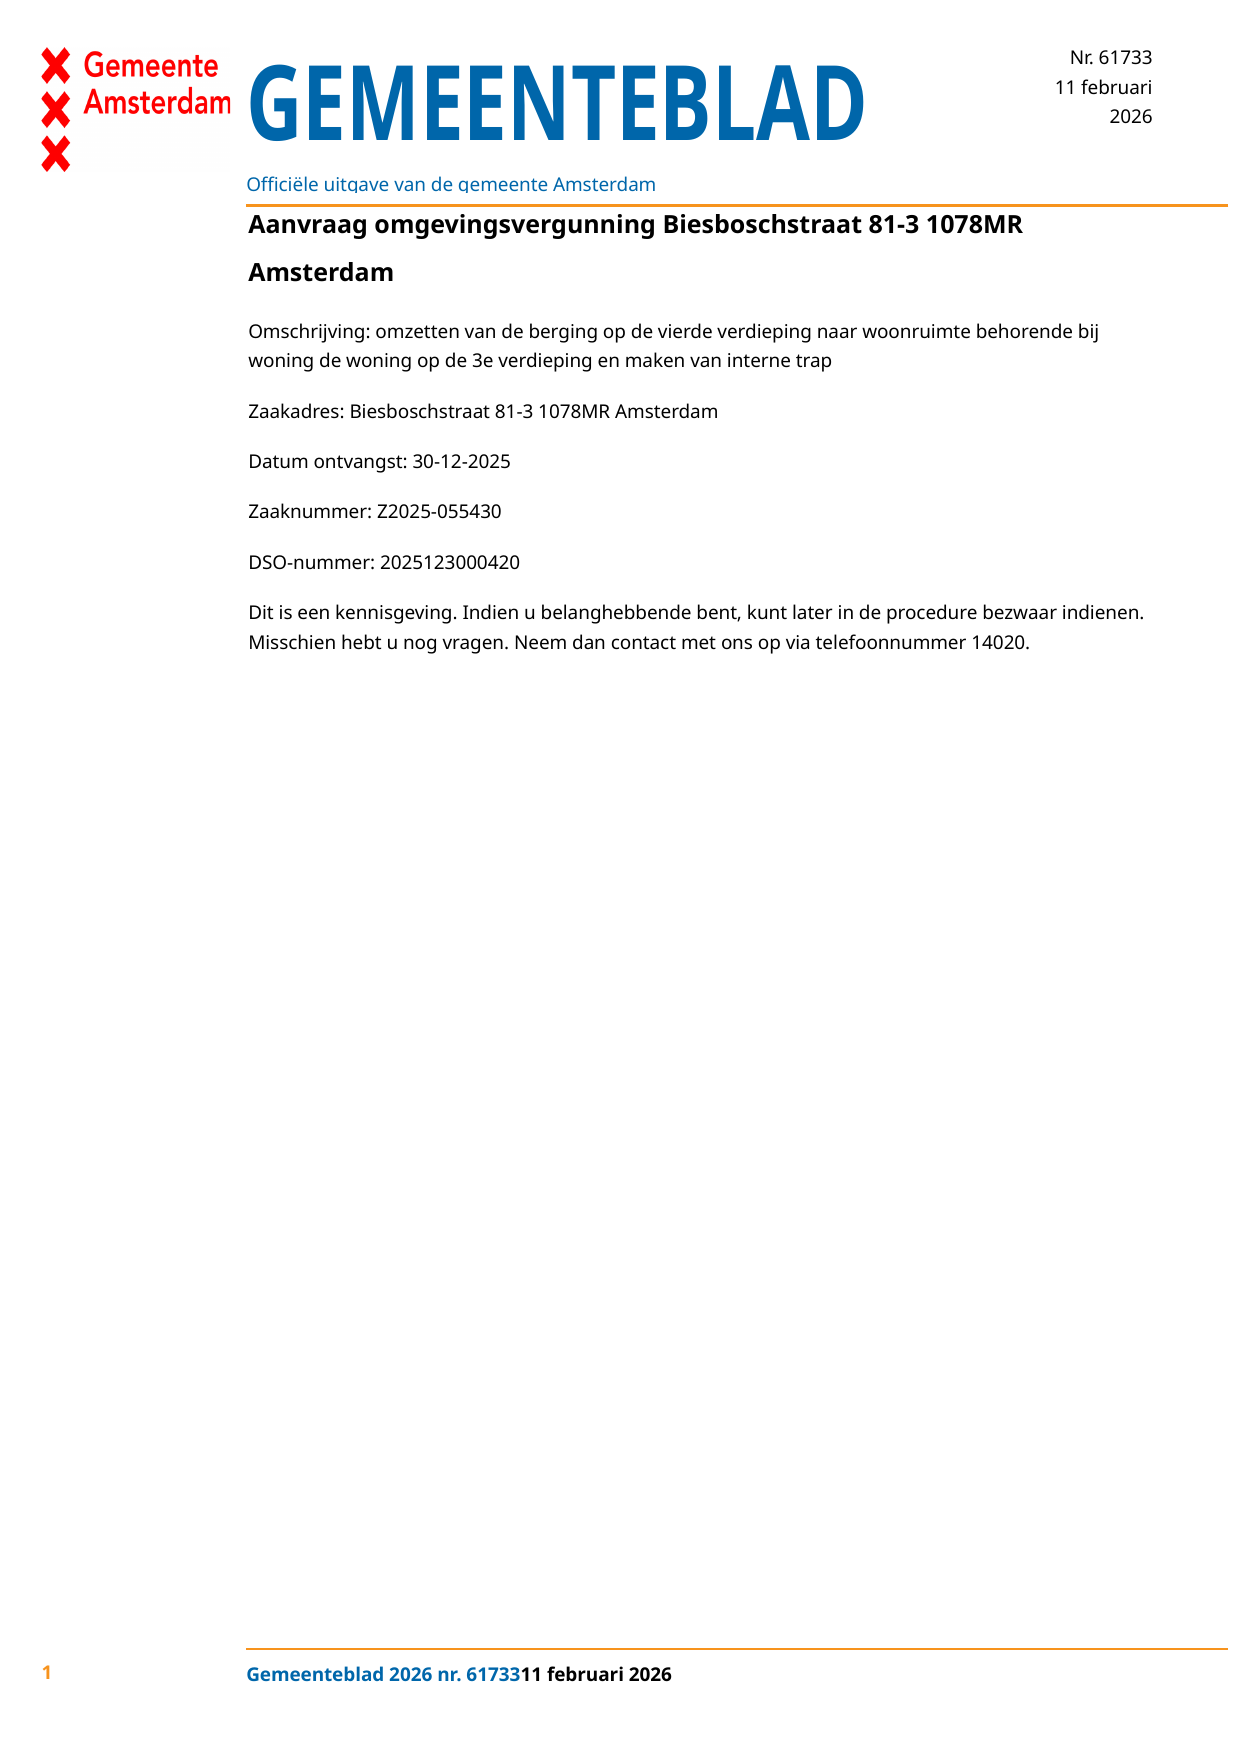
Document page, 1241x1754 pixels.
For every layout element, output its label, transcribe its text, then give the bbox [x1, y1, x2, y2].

text DSO-nummer: 2025123000420 [248, 549, 1152, 575]
text Aanvraag omgevingsvergunning Biesboschstraat 81-3 1078MR Amsterdam [248, 207, 1152, 288]
text Zaaknummer: Z2025-055430 [248, 499, 1152, 524]
text Omschrijving: omzetten van de berging op de vierde verdieping naar woonruimte behorende bij woning de woning op de 3e verdieping en maken van interne trap [248, 318, 1152, 373]
text Datum ontvangst: 30-12-2025 [248, 448, 1152, 474]
text Zaakadres: Biesboschstraat 81-3 1078MR Amsterdam [248, 398, 1152, 424]
picture [41, 47, 231, 172]
text Dit is een kennisgeving. Indien u belanghebbende bent, kunt later in de procedure bezwaar indienen. Misschien hebt u nog vragen. Neem dan contact met ons op via telefoonnummer 14020. [248, 599, 1152, 655]
